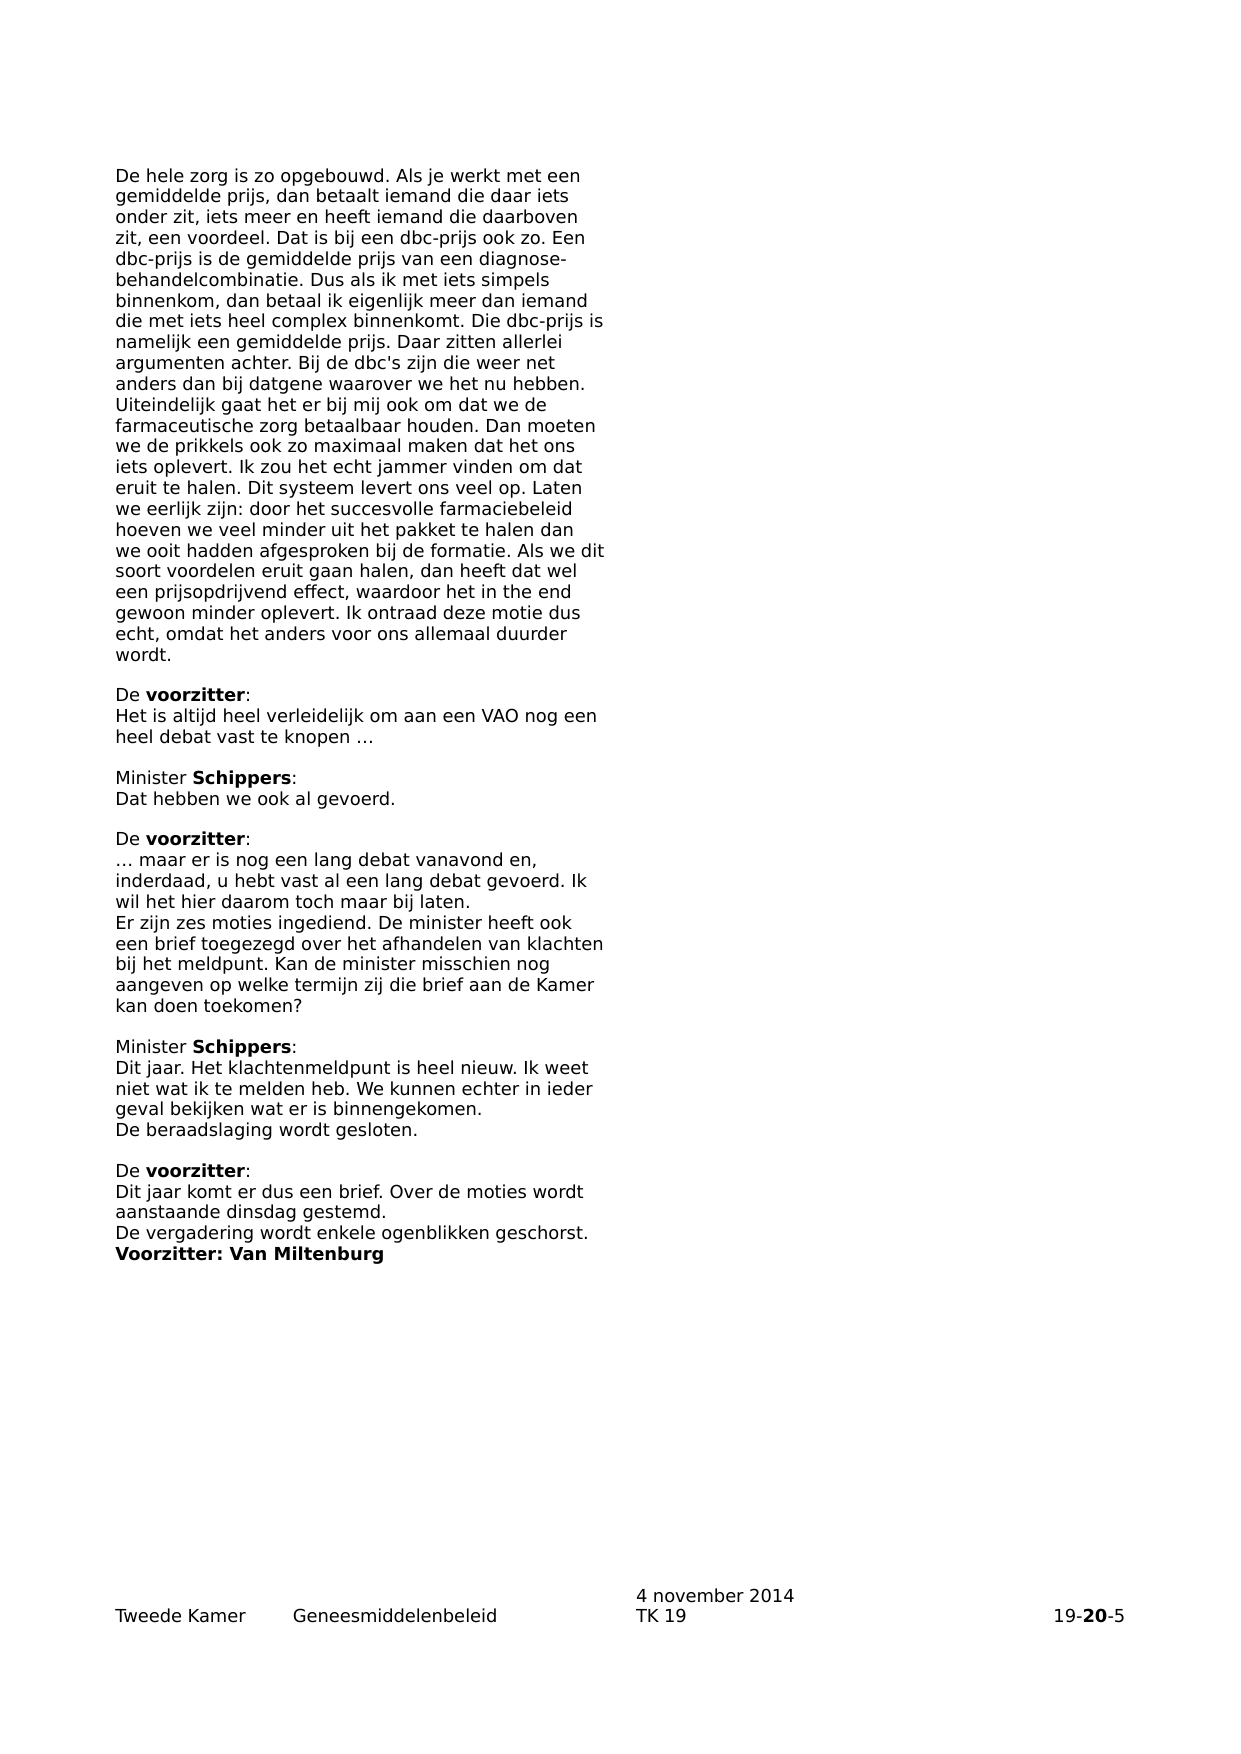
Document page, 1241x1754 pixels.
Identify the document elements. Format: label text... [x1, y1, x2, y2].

text Er zijn zes moties ingediend. De minister heeft ook een brief toegezegd over het afhandelen van klachten bij het meldpunt. Kan de minister misschien nog aangeven op welke termijn zij die brief aan de Kamer kan doen toekomen? [115, 912, 605, 1017]
text … maar er is nog een lang debat vanavond en, inderdaad, u hebt vast al een lang debat gevoerd. Ik wil het hier daarom toch maar bij laten. [115, 850, 605, 912]
text De voorzitter: [115, 1161, 605, 1181]
text De beraadslaging wordt gesloten. [115, 1120, 605, 1141]
text Minister Schippers: [115, 768, 605, 788]
text De vergadering wordt enkele ogenblikken geschorst. [115, 1223, 605, 1244]
text De voorzitter: [115, 829, 605, 850]
text De hele zorg is zo opgebouwd. Als je werkt met een gemiddelde prijs, dan betaalt iemand die daar iets onder zit, iets meer en heeft iemand die daarboven zit, een voordeel. Dat is bij een dbc-prijs ook zo. Een dbc-prijs is de gemiddelde prijs van een diagnose-behandelcombinatie. Dus als ik met iets simpels binnenkom, dan betaal ik eigenlijk meer dan iemand die met iets heel complex binnenkomt. Die dbc-prijs is namelijk een gemiddelde prijs. Daar zitten allerlei argumenten achter. Bij de dbc's zijn die weer net anders dan bij datgene waarover we het nu hebben. Uiteindelijk gaat het er bij mij ook om dat we de farmaceutische zorg betaalbaar houden. Dan moeten we de prikkels ook zo maximaal maken dat het ons iets oplevert. Ik zou het echt jammer vinden om dat eruit te halen. Dit systeem levert ons veel op. Laten we eerlijk zijn: door het succesvolle farmaciebeleid hoeven we veel minder uit het pakket te halen dan we ooit hadden afgesproken bij de formatie. Als we dit soort voordelen eruit gaan halen, dan heeft dat wel een prijsopdrijvend effect, waardoor het in the end gewoon minder oplevert. Ik ontraad deze motie dus echt, omdat het anders voor ons allemaal duurder wordt. [115, 165, 605, 665]
text Voorzitter: Van Miltenburg [115, 1244, 605, 1265]
text De voorzitter: [115, 685, 605, 706]
text Dat hebben we ook al gevoerd. [115, 788, 605, 809]
text Dit jaar komt er dus een brief. Over de moties wordt aanstaande dinsdag gestemd. [115, 1181, 605, 1223]
text Het is altijd heel verleidelijk om aan een VAO nog een heel debat vast te knopen … [115, 706, 605, 748]
text Minister Schippers: [115, 1037, 605, 1057]
text Dit jaar. Het klachtenmeldpunt is heel nieuw. Ik weet niet wat ik te melden heb. We kunnen echter in ieder geval bekijken wat er is binnengekomen. [115, 1057, 605, 1120]
